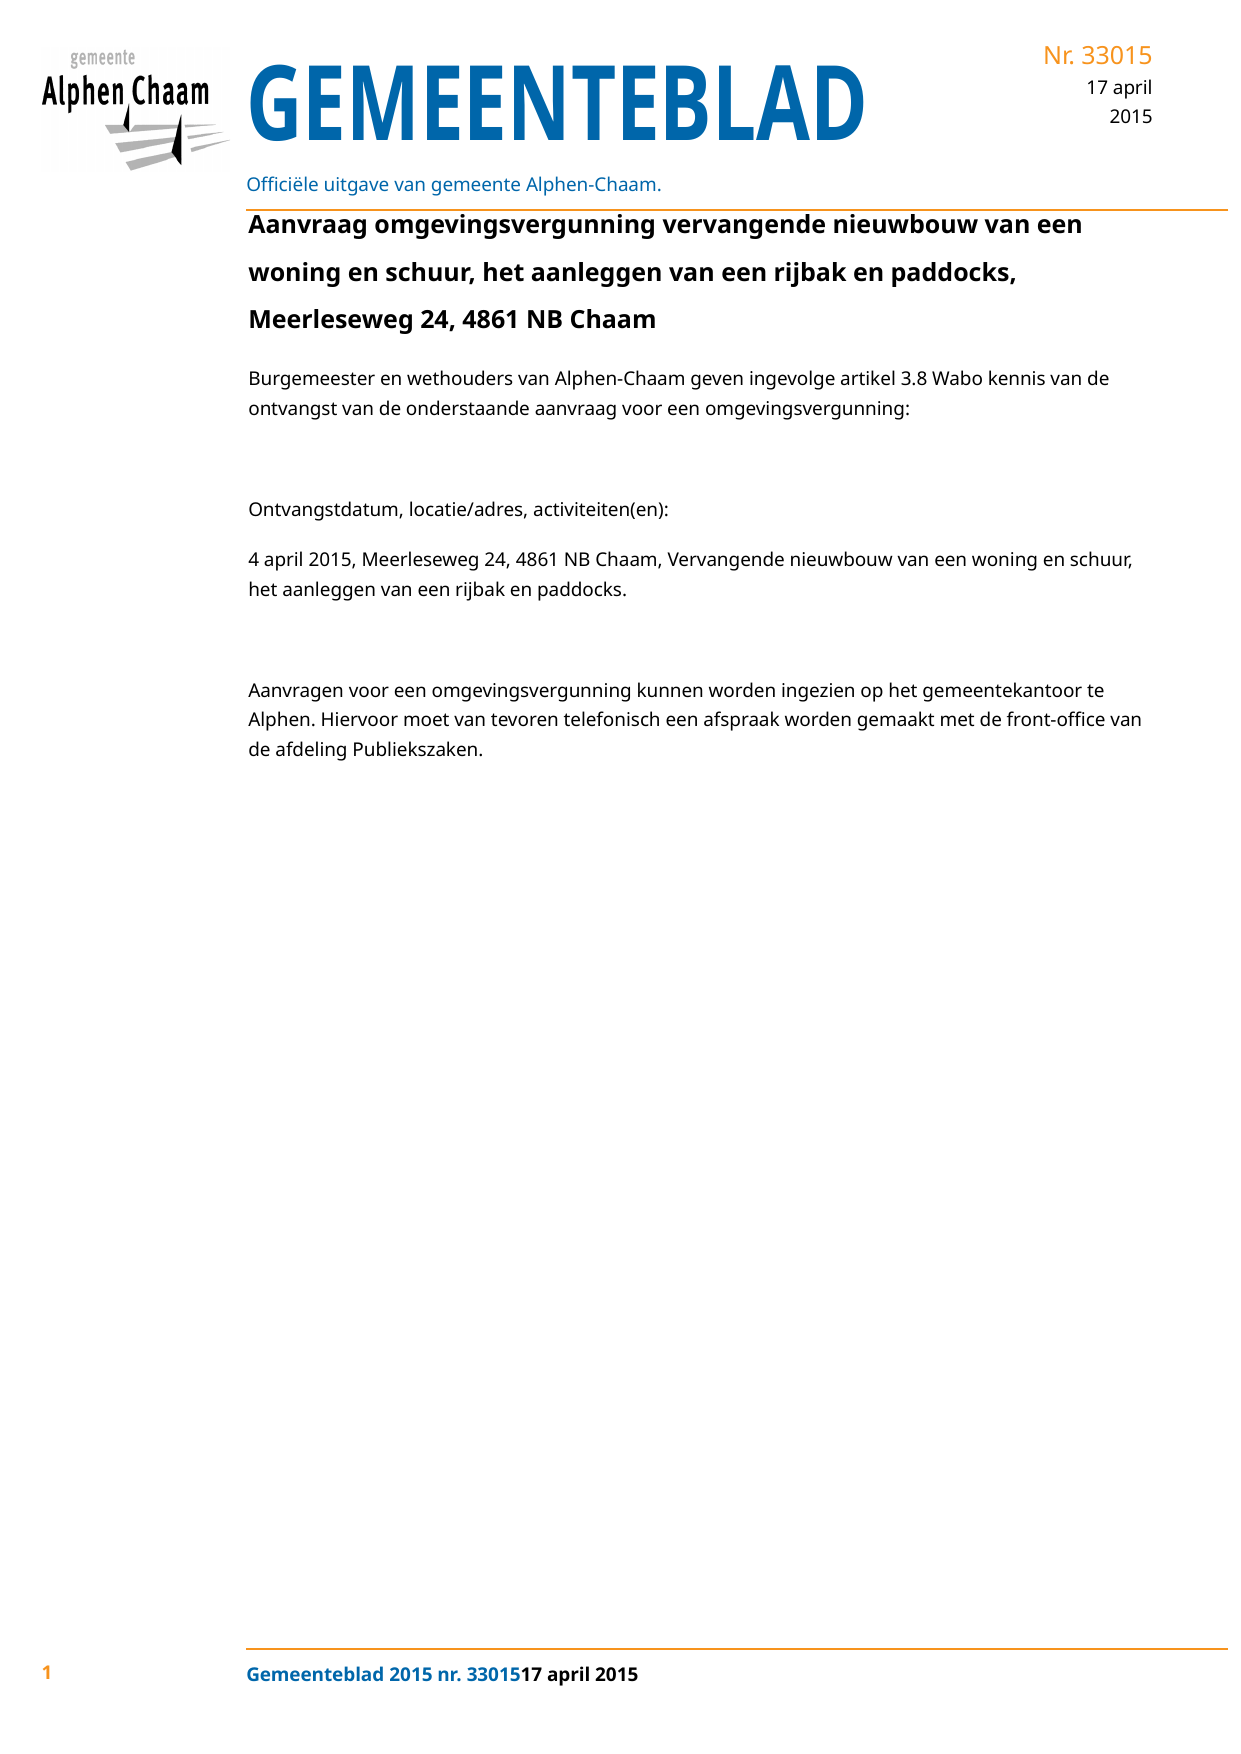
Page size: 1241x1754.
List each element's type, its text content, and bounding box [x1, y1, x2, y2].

text 4 april 2015, Meerleseweg 24, 4861 NB Chaam, Vervangende nieuwbouw van een woning en schuur, het aanleggen van een rijbak en paddocks. [248, 546, 1152, 602]
text Burgemeester en wethouders van Alphen-Chaam geven ingevolge artikel 3.8 Wabo kennis van de ontvangst van de onderstaande aanvraag voor een omgevingsvergunning: [248, 366, 1152, 421]
text Aanvragen voor een omgevingsvergunning kunnen worden ingezien op het gemeentekantoor te Alphen. Hiervoor moet van tevoren telefonisch een afspraak worden gemaakt met de front-office van de afdeling Publiekszaken. [248, 677, 1152, 762]
picture [41, 47, 231, 172]
text Aanvraag omgevingsvergunning vervangende nieuwbouw van een woning en schuur, het aanleggen van een rijbak en paddocks, Meerleseweg 24, 4861 NB Chaam [248, 211, 1152, 336]
text Ontvangstdatum, locatie/adres, activiteiten(en): [248, 496, 1152, 522]
